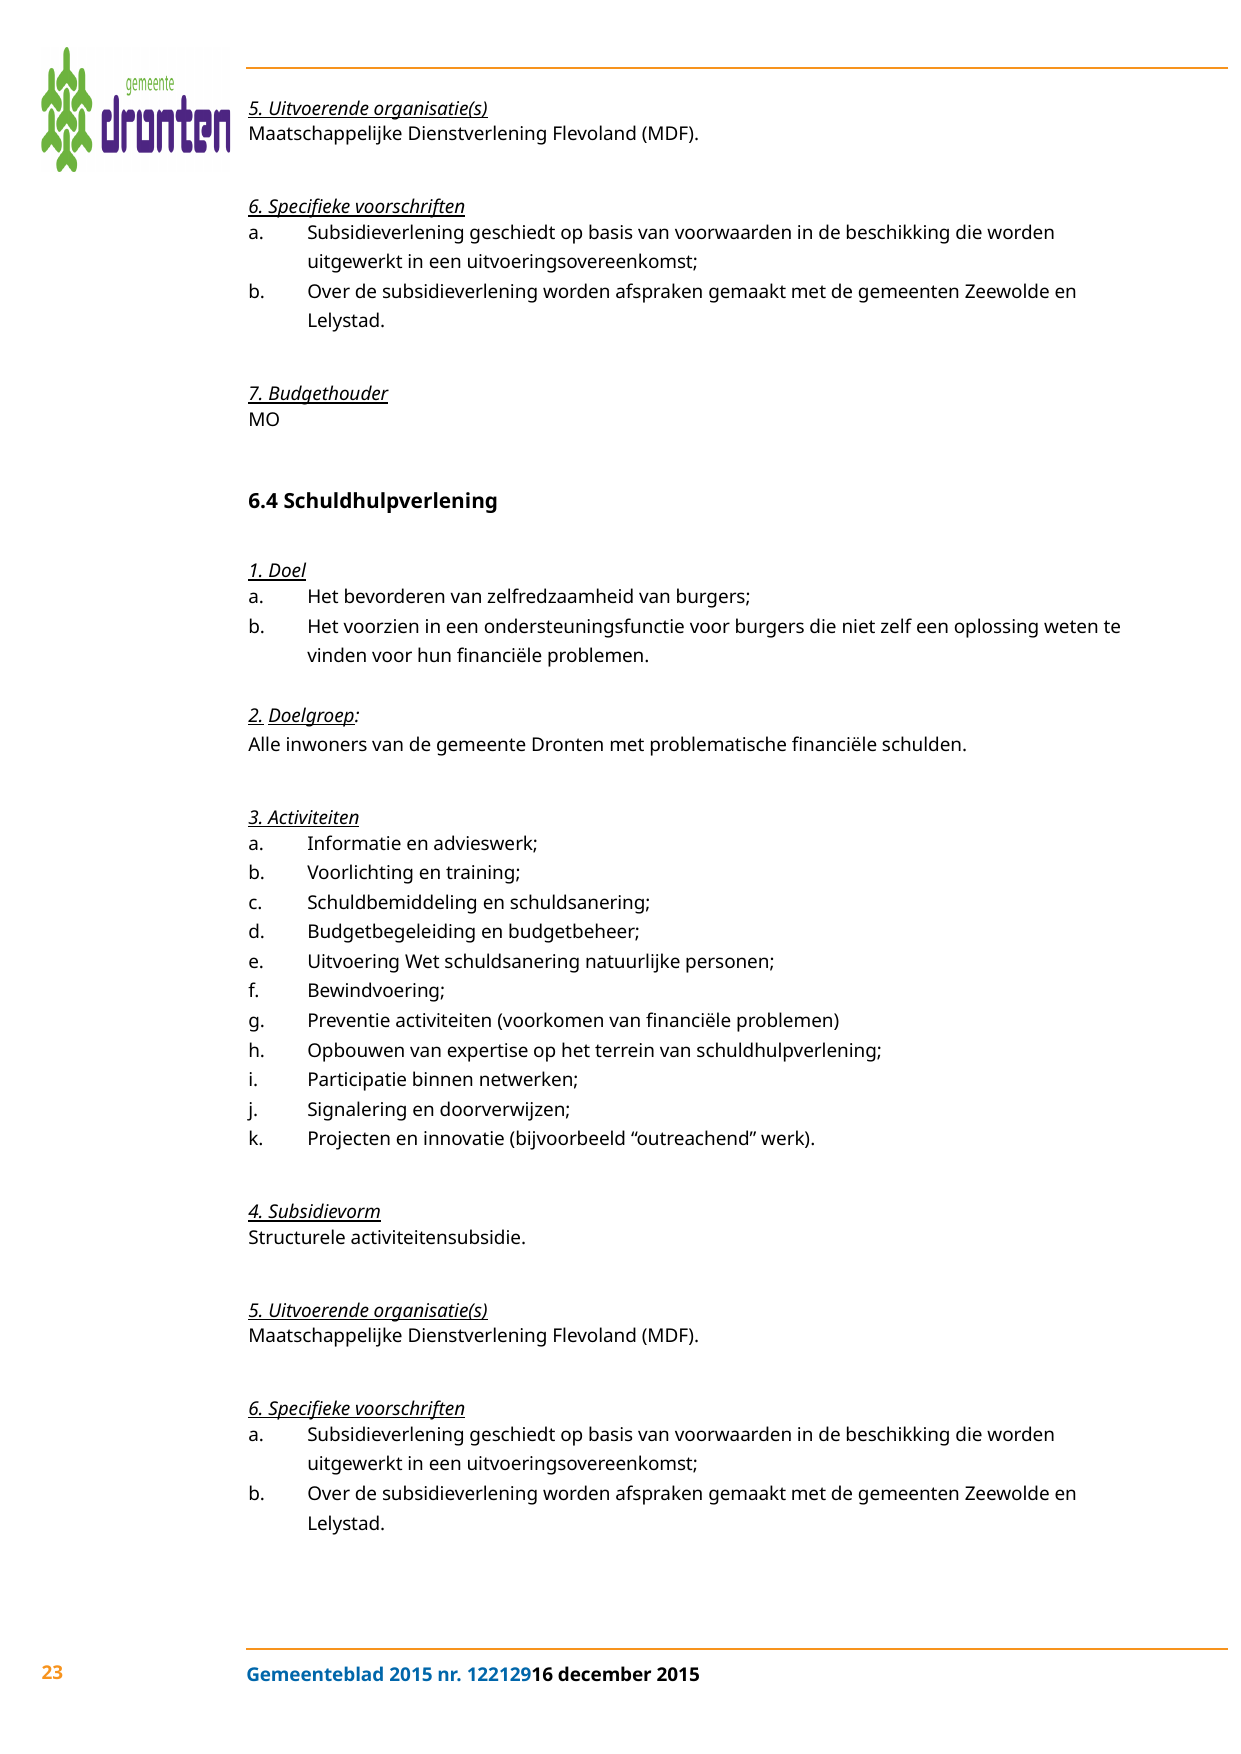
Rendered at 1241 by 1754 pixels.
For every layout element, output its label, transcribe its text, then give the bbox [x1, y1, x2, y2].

text Maatschappelijke Dienstverlening Flevoland (MDF). [248, 121, 1152, 146]
list Signalering en doorverwijzen; [248, 1096, 1152, 1122]
text 2. Doelgroep: [248, 702, 1152, 727]
text 6.4 Schuldhulpverlening [248, 486, 1152, 514]
text 6. Specifieke voorschriften [248, 193, 1152, 219]
list Subsidieverlening geschiedt op basis van voorwaarden in de beschikking die worden uitgewerkt in een uitvoeringsovereenkomst; [248, 1421, 1152, 1476]
list Participatie binnen netwerken; [248, 1066, 1152, 1092]
list Voorlichting en training; [248, 859, 1152, 885]
list Budgetbegeleiding en budgetbeheer; [248, 918, 1152, 944]
text MO [248, 406, 1152, 432]
text 4. Subsidievorm [248, 1198, 1152, 1224]
text Alle inwoners van de gemeente Dronten met problematische financiële schulden. [248, 731, 1152, 757]
list Projecten en innovatie (bijvoorbeeld “outreachend” werk). [248, 1126, 1152, 1151]
text 3. Activiteiten [248, 804, 1152, 830]
list Het bevorderen van zelfredzaamheid van burgers; [248, 583, 1152, 609]
picture [41, 47, 231, 172]
list Over de subsidieverlening worden afspraken gemaakt met de gemeenten Zeewolde en Lelystad. [248, 278, 1152, 333]
list Preventie activiteiten (voorkomen van financiële problemen) [248, 1007, 1152, 1033]
list Informatie en advieswerk; [248, 830, 1152, 856]
text 1. Doel [248, 558, 1152, 583]
text Maatschappelijke Dienstverlening Flevoland (MDF). [248, 1322, 1152, 1348]
list Uitvoering Wet schuldsanering natuurlijke personen; [248, 948, 1152, 974]
list Opbouwen van expertise op het terrein van schuldhulpverlening; [248, 1037, 1152, 1063]
list Bewindvoering; [248, 978, 1152, 1003]
text 5. Uitvoerende organisatie(s) [248, 1297, 1152, 1322]
text 7. Budgethouder [248, 380, 1152, 406]
list Het voorzien in een ondersteuningsfunctie voor burgers die niet zelf een oplossing weten te vinden voor hun financiële problemen. [248, 613, 1152, 668]
list Over de subsidieverlening worden afspraken gemaakt met de gemeenten Zeewolde en Lelystad. [248, 1480, 1152, 1535]
text 6. Specifieke voorschriften [248, 1395, 1152, 1421]
text Structurele activiteitensubsidie. [248, 1224, 1152, 1250]
list Schuldbemiddeling en schuldsanering; [248, 889, 1152, 915]
text 5. Uitvoerende organisatie(s) [248, 95, 1152, 121]
list Subsidieverlening geschiedt op basis van voorwaarden in de beschikking die worden uitgewerkt in een uitvoeringsovereenkomst; [248, 219, 1152, 274]
